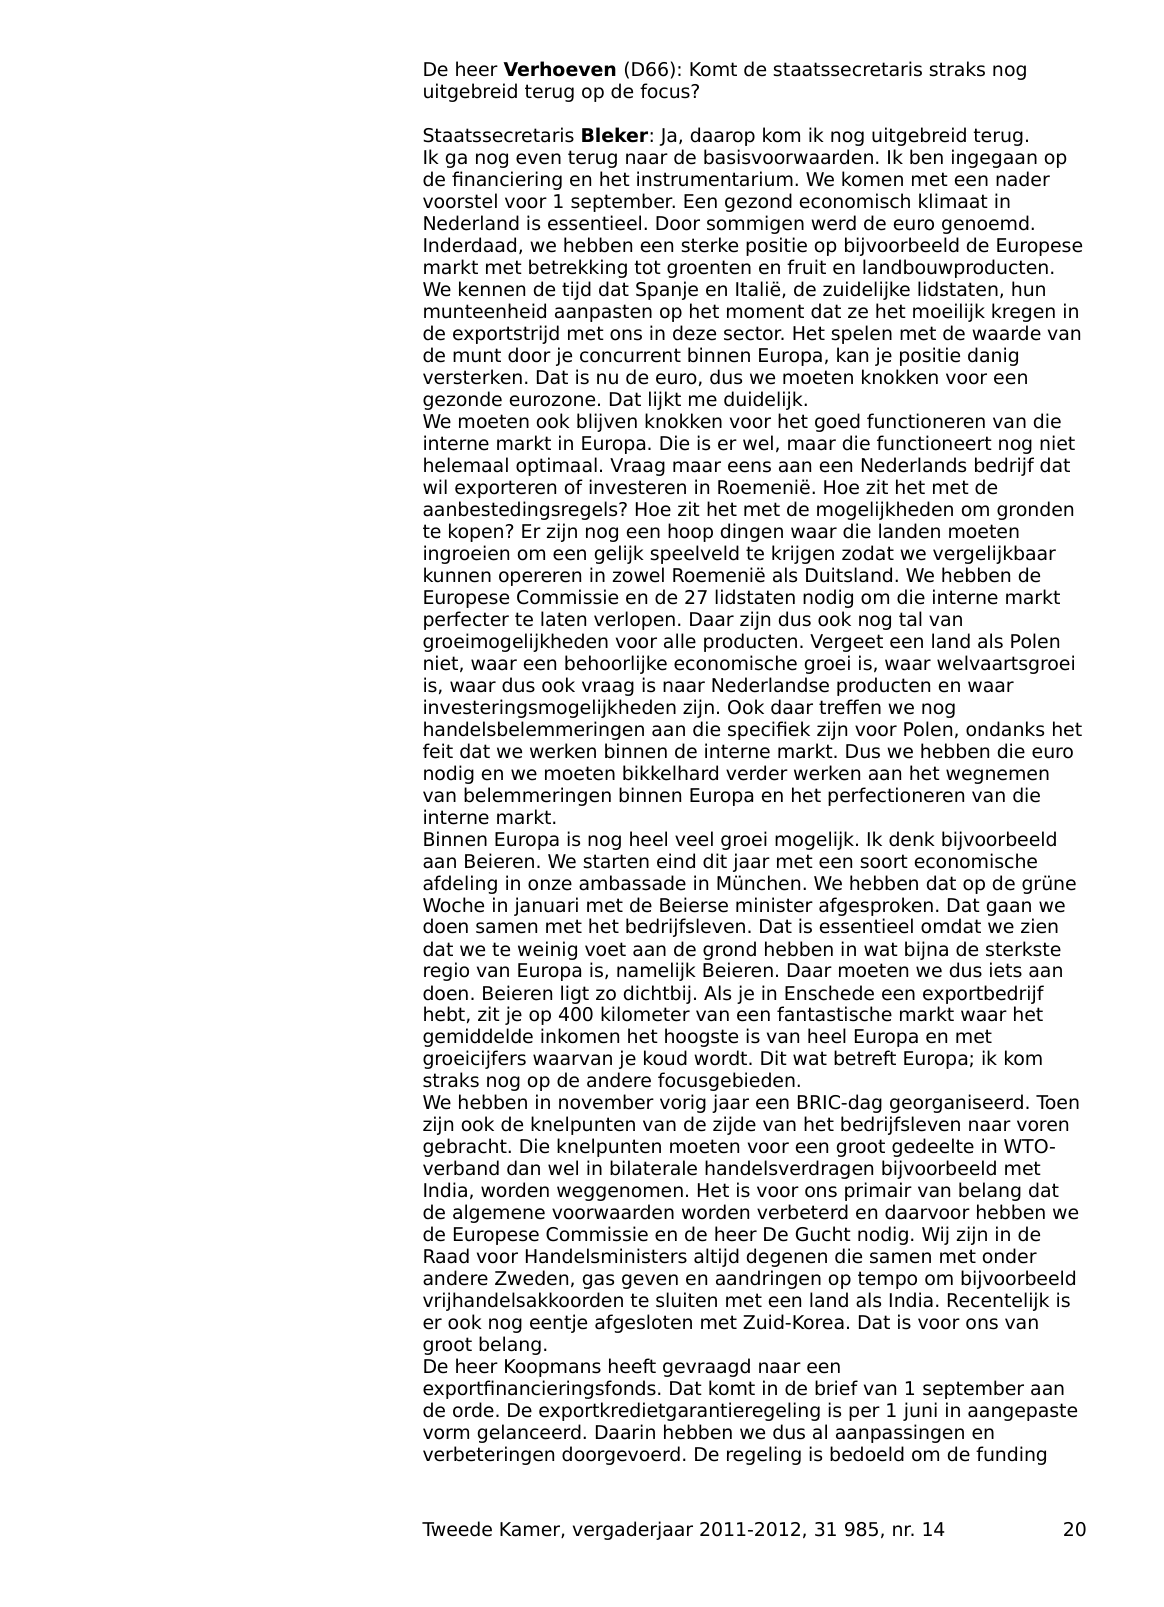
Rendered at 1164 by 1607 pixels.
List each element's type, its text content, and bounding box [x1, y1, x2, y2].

text We hebben in november vorig jaar een BRIC-dag georganiseerd. Toen zijn ook de knelpunten van de zijde van het bedrijfsleven naar voren gebracht. Die knelpunten moeten voor een groot gedeelte in WTO-verband dan wel in bilaterale handelsverdragen bijvoorbeeld met India, worden weggenomen. Het is voor ons primair van belang dat de algemene voorwaarden worden verbeterd en daarvoor hebben we de Europese Commissie en de heer De Gucht nodig. Wij zijn in de Raad voor Handelsministers altijd degenen die samen met onder andere Zweden, gas geven en aandringen op tempo om bijvoorbeeld vrijhandelsakkoorden te sluiten met een land als India. Recentelijk is er ook nog eentje afgesloten met Zuid-Korea. Dat is voor ons van groot belang. [422, 1092, 1087, 1356]
text We moeten ook blijven knokken voor het goed functioneren van die interne markt in Europa. Die is er wel, maar die functioneert nog niet helemaal optimaal. Vraag maar eens aan een Nederlands bedrijf dat wil exporteren of investeren in Roemenië. Hoe zit het met de aanbestedingsregels? Hoe zit het met de mogelijkheden om gronden te kopen? Er zijn nog een hoop dingen waar die landen moeten ingroeien om een gelijk speelveld te krijgen zodat we vergelijkbaar kunnen opereren in zowel Roemenië als Duitsland. We hebben de Europese Commissie en de 27 lidstaten nodig om die interne markt perfecter te laten verlopen. Daar zijn dus ook nog tal van groeimogelijkheden voor alle producten. Vergeet een land als Polen niet, waar een behoorlijke economische groei is, waar welvaartsgroei is, waar dus ook vraag is naar Nederlandse producten en waar investeringsmogelijkheden zijn. Ook daar treffen we nog handelsbelemmeringen aan die specifiek zijn voor Polen, ondanks het feit dat we werken binnen de interne markt. Dus we hebben die euro nodig en we moeten bikkelhard verder werken aan het wegnemen van belemmeringen binnen Europa en het perfectioneren van die interne markt. [422, 411, 1087, 828]
text Staatssecretaris Bleker: Ja, daarop kom ik nog uitgebreid terug. [422, 125, 1087, 147]
text Binnen Europa is nog heel veel groei mogelijk. Ik denk bijvoorbeeld aan Beieren. We starten eind dit jaar met een soort economische afdeling in onze ambassade in München. We hebben dat op de grüne Woche in januari met de Beierse minister afgesproken. Dat gaan we doen samen met het bedrijfsleven. Dat is essentieel omdat we zien dat we te weinig voet aan de grond hebben in wat bijna de sterkste regio van Europa is, namelijk Beieren. Daar moeten we dus iets aan doen. Beieren ligt zo dichtbij. Als je in Enschede een exportbedrijf hebt, zit je op 400 kilometer van een fantastische markt waar het gemiddelde inkomen het hoogste is van heel Europa en met groeicijfers waarvan je koud wordt. Dit wat betreft Europa; ik kom straks nog op de andere focusgebieden. [422, 828, 1087, 1092]
text Ik ga nog even terug naar de basisvoorwaarden. Ik ben ingegaan op de financiering en het instrumentarium. We komen met een nader voorstel voor 1 september. Een gezond economisch klimaat in Nederland is essentieel. Door sommigen werd de euro genoemd. Inderdaad, we hebben een sterke positie op bijvoorbeeld de Europese markt met betrekking tot groenten en fruit en landbouwproducten. We kennen de tijd dat Spanje en Italië, de zuidelijke lidstaten, hun munteenheid aanpasten op het moment dat ze het moeilijk kregen in de exportstrijd met ons in deze sector. Het spelen met de waarde van de munt door je concurrent binnen Europa, kan je positie danig versterken. Dat is nu de euro, dus we moeten knokken voor een gezonde eurozone. Dat lijkt me duidelijk. [422, 147, 1087, 411]
text De heer Verhoeven (D66): Komt de staatssecretaris straks nog uitgebreid terug op de focus? [422, 59, 1087, 103]
text De heer Koopmans heeft gevraagd naar een exportfinancieringsfonds. Dat komt in de brief van 1 september aan de orde. De exportkredietgarantieregeling is per 1 juni in aangepaste vorm gelanceerd. Daarin hebben we dus al aanpassingen en verbeteringen doorgevoerd. De regeling is bedoeld om de funding [422, 1356, 1087, 1466]
